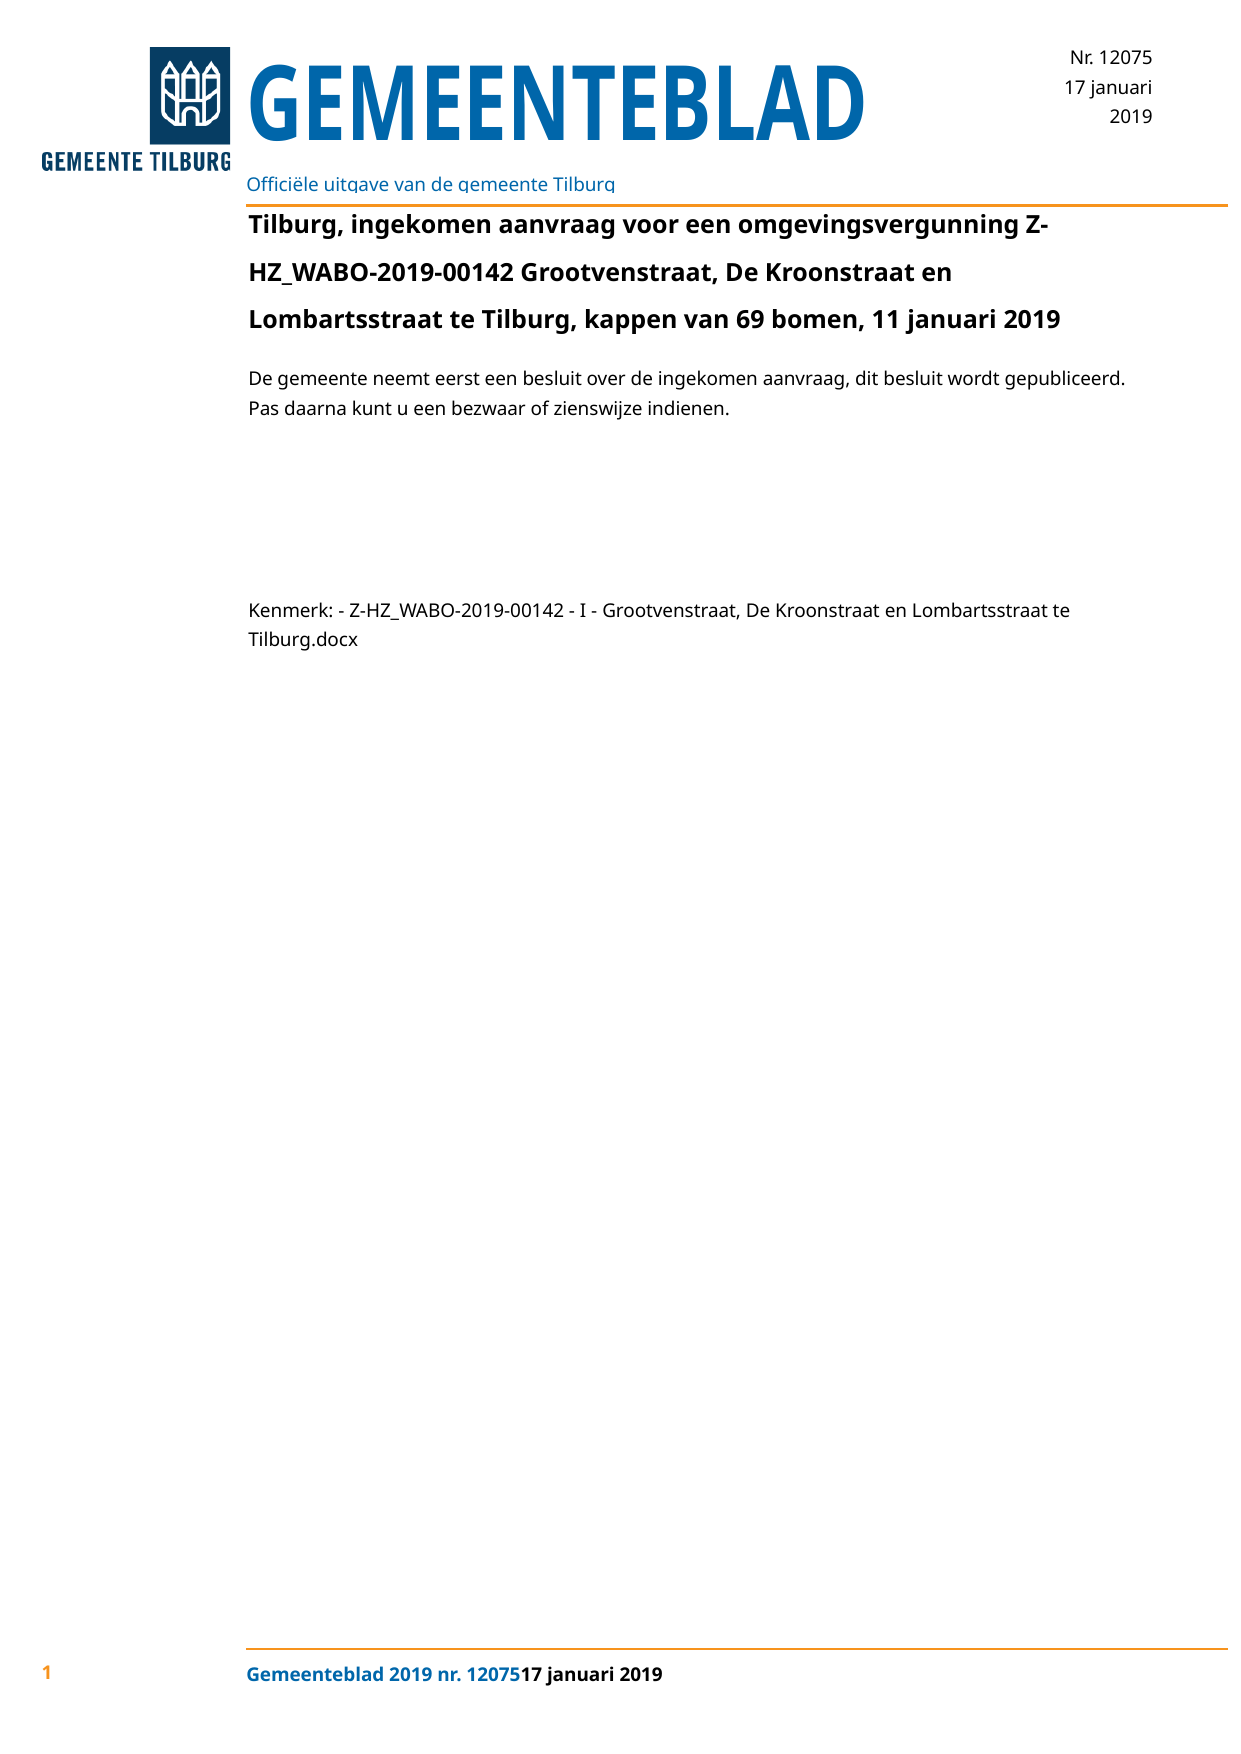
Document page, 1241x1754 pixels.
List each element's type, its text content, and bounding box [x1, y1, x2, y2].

text Tilburg, ingekomen aanvraag voor een omgevingsvergunning Z-HZ_WABO-2019-00142 Grootvenstraat, De Kroonstraat en Lombartsstraat te Tilburg, kappen van 69 bomen, 11 januari 2019 [248, 207, 1152, 336]
text De gemeente neemt eerst een besluit over de ingekomen aanvraag, dit besluit wordt gepubliceerd. Pas daarna kunt u een bezwaar of zienswijze indienen. [248, 366, 1152, 421]
picture [41, 47, 231, 172]
text Kenmerk: - Z-HZ_WABO-2019-00142 - I - Grootvenstraat, De Kroonstraat en Lombartsstraat te Tilburg.docx [248, 597, 1152, 652]
